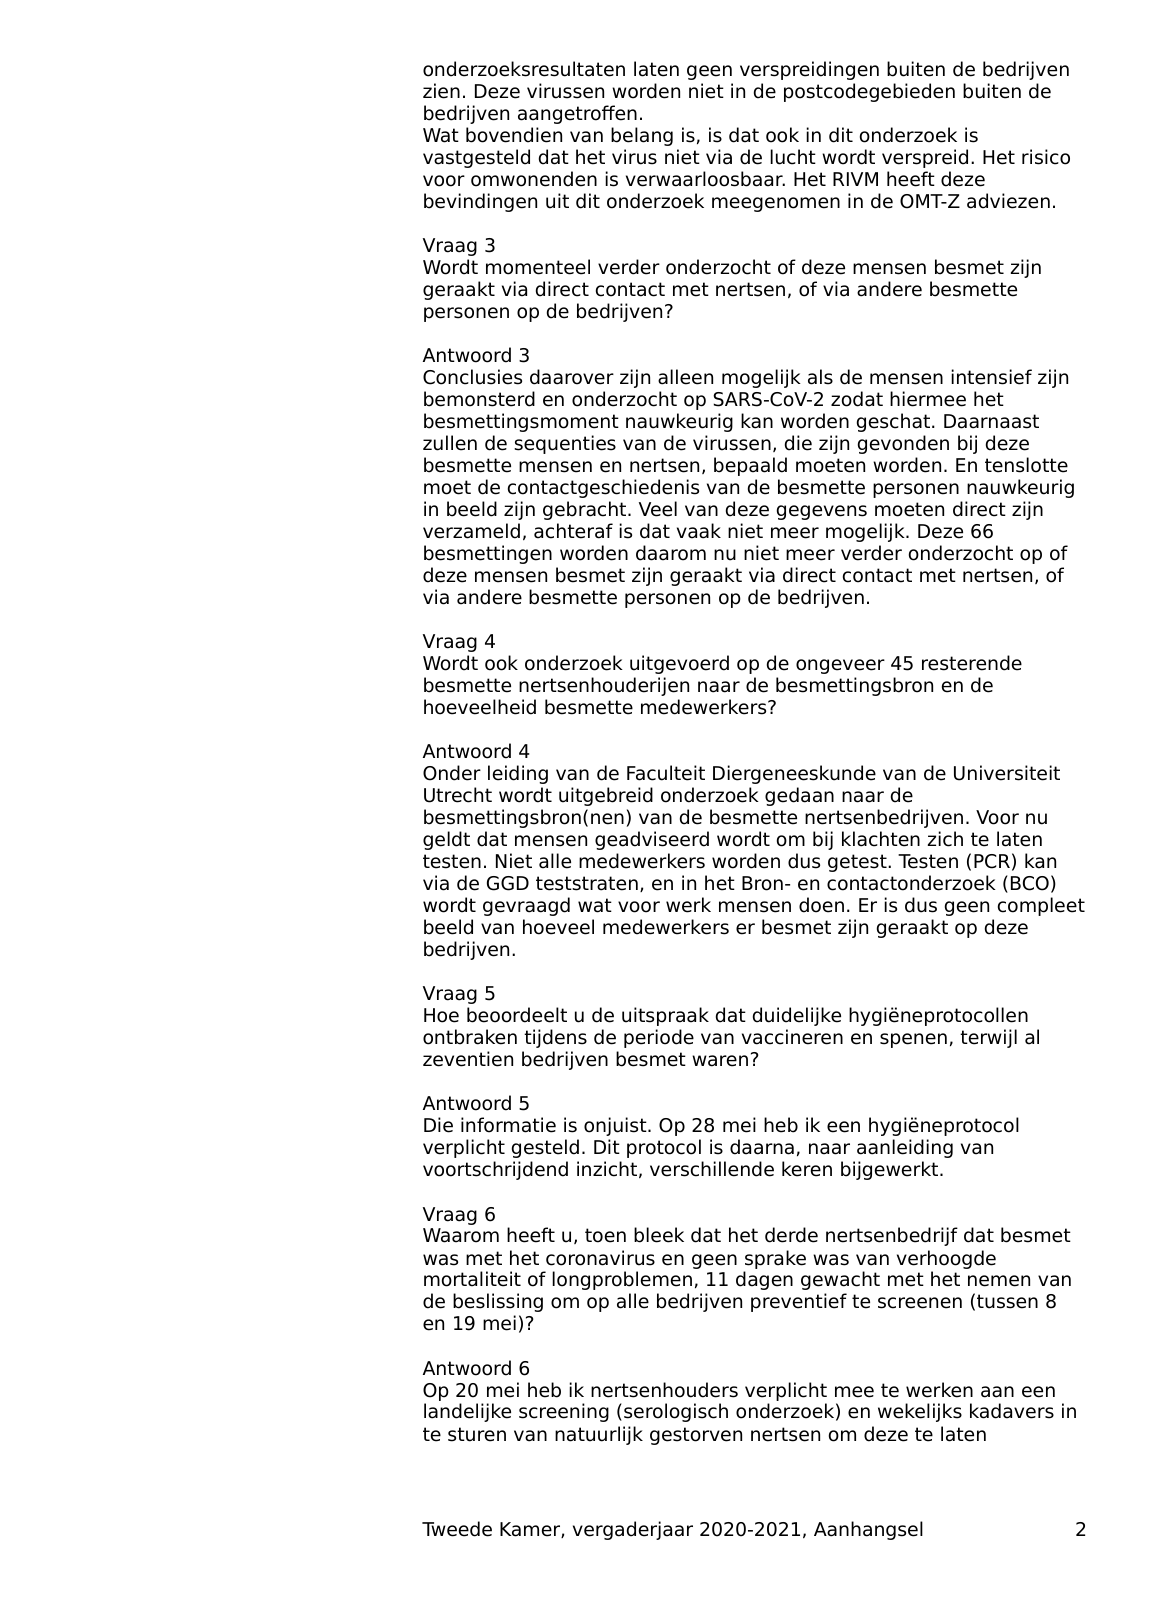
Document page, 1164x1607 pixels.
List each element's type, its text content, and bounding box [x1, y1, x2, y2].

text Conclusies daarover zijn alleen mogelijk als de mensen intensief zijn bemonsterd en onderzocht op SARS-CoV-2 zodat hiermee het besmettingsmoment nauwkeurig kan worden geschat. Daarnaast zullen de sequenties van de virussen, die zijn gevonden bij deze besmette mensen en nertsen, bepaald moeten worden. En tenslotte moet de contactgeschiedenis van de besmette personen nauwkeurig in beeld zijn gebracht. Veel van deze gegevens moeten direct zijn verzameld, achteraf is dat vaak niet meer mogelijk. Deze 66 besmettingen worden daarom nu niet meer verder onderzocht op of deze mensen besmet zijn geraakt via direct contact met nertsen, of via andere besmette personen op de bedrijven. [422, 367, 1087, 609]
text Antwoord 5 [422, 1093, 1087, 1115]
text Wordt momenteel verder onderzocht of deze mensen besmet zijn geraakt via direct contact met nertsen, of via andere besmette personen op de bedrijven? [422, 257, 1087, 323]
text Antwoord 3 [422, 345, 1087, 367]
text Onder leiding van de Faculteit Diergeneeskunde van de Universiteit Utrecht wordt uitgebreid onderzoek gedaan naar de besmettingsbron(nen) van de besmette nertsenbedrijven. Voor nu geldt dat mensen geadviseerd wordt om bij klachten zich te laten testen. Niet alle medewerkers worden dus getest. Testen (PCR) kan via de GGD teststraten, en in het Bron- en contactonderzoek (BCO) wordt gevraagd wat voor werk mensen doen. Er is dus geen compleet beeld van hoeveel medewerkers er besmet zijn geraakt op deze bedrijven. [422, 763, 1087, 961]
text Wordt ook onderzoek uitgevoerd op de ongeveer 45 resterende besmette nertsenhouderijen naar de besmettingsbron en de hoeveelheid besmette medewerkers? [422, 653, 1087, 719]
text Vraag 5 [422, 983, 1087, 1005]
text Antwoord 6 [422, 1357, 1087, 1379]
text onderzoeksresultaten laten geen verspreidingen buiten de bedrijven zien. Deze virussen worden niet in de postcodegebieden buiten de bedrijven aangetroffen. [422, 59, 1087, 125]
text Vraag 3 [422, 235, 1087, 257]
text Op 20 mei heb ik nertsenhouders verplicht mee te werken aan een landelijke screening (serologisch onderzoek) en wekelijks kadavers in te sturen van natuurlijk gestorven nertsen om deze te laten [422, 1379, 1087, 1445]
text Wat bovendien van belang is, is dat ook in dit onderzoek is vastgesteld dat het virus niet via de lucht wordt verspreid. Het risico voor omwonenden is verwaarloosbaar. Het RIVM heeft deze bevindingen uit dit onderzoek meegenomen in de OMT-Z adviezen. [422, 125, 1087, 213]
text Vraag 6 [422, 1203, 1087, 1225]
text Vraag 4 [422, 631, 1087, 653]
text Antwoord 4 [422, 741, 1087, 763]
text Die informatie is onjuist. Op 28 mei heb ik een hygiëneprotocol verplicht gesteld. Dit protocol is daarna, naar aanleiding van voortschrijdend inzicht, verschillende keren bijgewerkt. [422, 1115, 1087, 1181]
text Waarom heeft u, toen bleek dat het derde nertsenbedrijf dat besmet was met het coronavirus en geen sprake was van verhoogde mortaliteit of longproblemen, 11 dagen gewacht met het nemen van de beslissing om op alle bedrijven preventief te screenen (tussen 8 en 19 mei)? [422, 1225, 1087, 1335]
text Hoe beoordeelt u de uitspraak dat duidelijke hygiëneprotocollen ontbraken tijdens de periode van vaccineren en spenen, terwijl al zeventien bedrijven besmet waren? [422, 1005, 1087, 1071]
